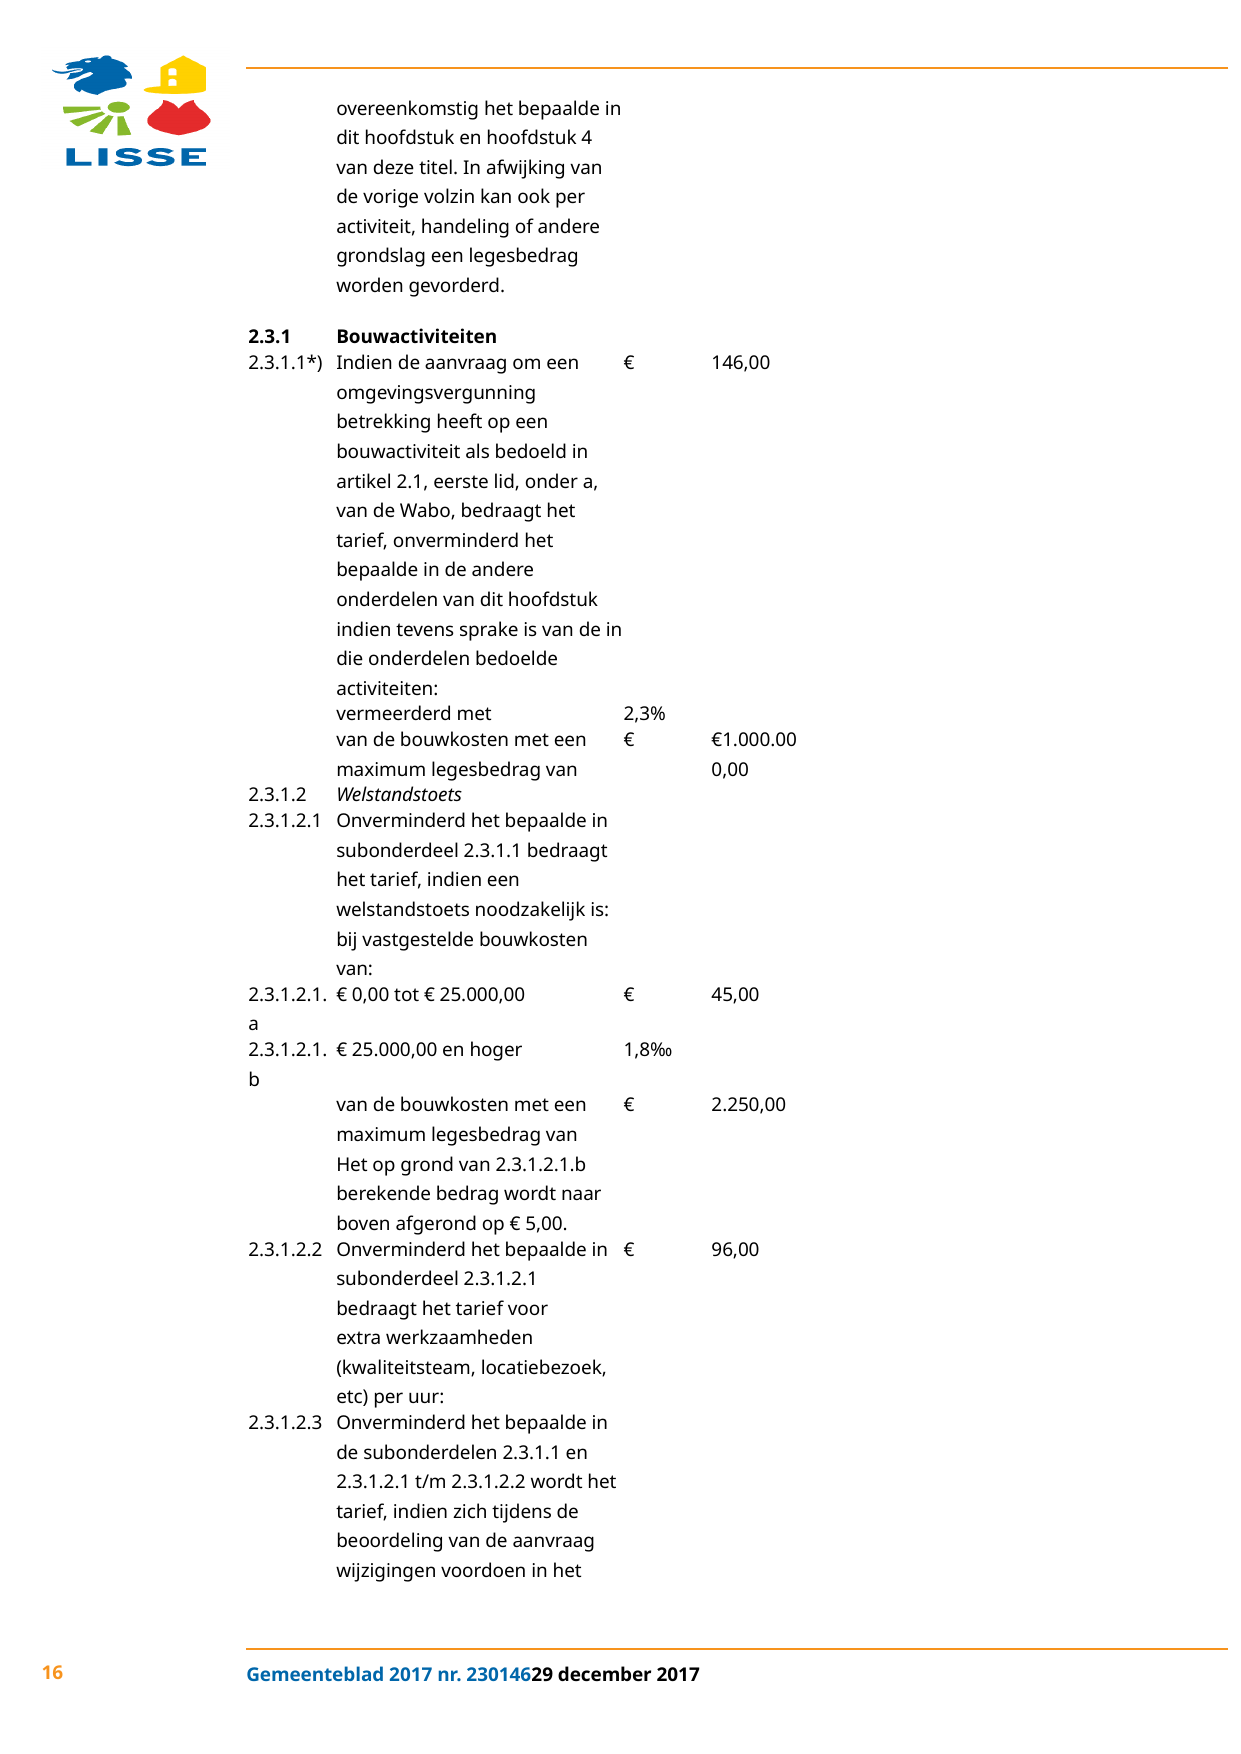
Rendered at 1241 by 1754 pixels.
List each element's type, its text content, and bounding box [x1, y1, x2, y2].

table_cell [248, 95, 336, 298]
table_cell 2.3.1.2 [248, 782, 336, 807]
table_cell [711, 782, 799, 807]
table_cell overeenkomstig het bepaalde in dit hoofdstuk en hoofdstuk 4 van deze titel. In afwijking van de vorige volzin kan ook per activiteit, handeling of andere grondslag een legesbedrag worden gevorderd. [336, 95, 623, 298]
table_cell 146,00 [711, 350, 799, 701]
table_cell [711, 1409, 799, 1583]
table_cell [623, 298, 711, 324]
table_cell [711, 95, 799, 298]
table_cell [623, 1409, 711, 1583]
table_cell [623, 782, 711, 807]
table_cell [248, 298, 336, 324]
table_cell [711, 701, 799, 726]
table_cell vermeerderd met [336, 701, 623, 726]
table_cell 2.3.1.2.1 [248, 808, 336, 981]
table_cell Onverminderd het bepaalde in subonderdeel 2.3.1.1 bedraagt het tarief, indien een welstandstoets noodzakelijk is: bij vastgestelde bouwkosten van: [336, 808, 623, 981]
picture [41, 47, 231, 172]
table_cell 96,00 [711, 1236, 799, 1409]
table_cell van de bouwkosten met een maximum legesbedrag van [336, 726, 623, 782]
table_cell [711, 808, 799, 981]
table_cell 2.3.1.2.3 [248, 1409, 336, 1583]
table_cell Onverminderd het bepaalde in subonderdeel 2.3.1.2.1 bedraagt het tarief voor extra werkzaamheden (kwaliteitsteam, locatiebezoek, etc) per uur: [336, 1236, 623, 1409]
table_cell €1.000.000,00 [711, 726, 799, 782]
table_cell Welstandstoets [336, 782, 623, 807]
table_cell € 25.000,00 en hoger [336, 1036, 623, 1092]
table_cell € [623, 981, 711, 1036]
table_cell [623, 324, 711, 349]
table_cell € [623, 350, 711, 701]
table_cell [623, 808, 711, 981]
table_cell [711, 324, 799, 349]
table_cell [248, 701, 336, 726]
table_cell € 0,00 tot € 25.000,00 [336, 981, 623, 1036]
table_cell [248, 1092, 336, 1236]
table_cell Indien de aanvraag om een omgevingsvergunning betrekking heeft op een bouwactiviteit als bedoeld in artikel 2.1, eerste lid, onder a, van de Wabo, bedraagt het tarief, onverminderd het bepaalde in de andere onderdelen van dit hoofdstuk indien tevens sprake is van de in die onderdelen bedoelde activiteiten: [336, 350, 623, 701]
table_cell Bouwactiviteiten [336, 324, 623, 349]
table_cell 1,8‰ [623, 1036, 711, 1092]
table_cell 2.3.1.2.1.b [248, 1036, 336, 1092]
table_cell 2.3.1.2.2 [248, 1236, 336, 1409]
table_cell 45,00 [711, 981, 799, 1036]
table_cell [248, 726, 336, 782]
table_cell 2.3.1.2.1.a [248, 981, 336, 1036]
table_cell [336, 298, 623, 324]
table_cell 2.3.1 [248, 324, 336, 349]
table_cell € [623, 1092, 711, 1236]
table_cell van de bouwkosten met een maximum legesbedrag van Het op grond van 2.3.1.2.1.b berekende bedrag wordt naar boven afgerond op € 5,00. [336, 1092, 623, 1236]
table_cell 2.3.1.1*) [248, 350, 336, 701]
table_cell 2.250,00 [711, 1092, 799, 1236]
table_cell 2,3% [623, 701, 711, 726]
table_cell [711, 1036, 799, 1092]
table_cell [711, 298, 799, 324]
table_cell € [623, 1236, 711, 1409]
table_cell [623, 95, 711, 298]
table_cell € [623, 726, 711, 782]
table_cell Onverminderd het bepaalde in de subonderdelen 2.3.1.1 en 2.3.1.2.1 t/m 2.3.1.2.2 wordt het tarief, indien zich tijdens de beoordeling van de aanvraag wijzigingen voordoen in het [336, 1409, 623, 1583]
